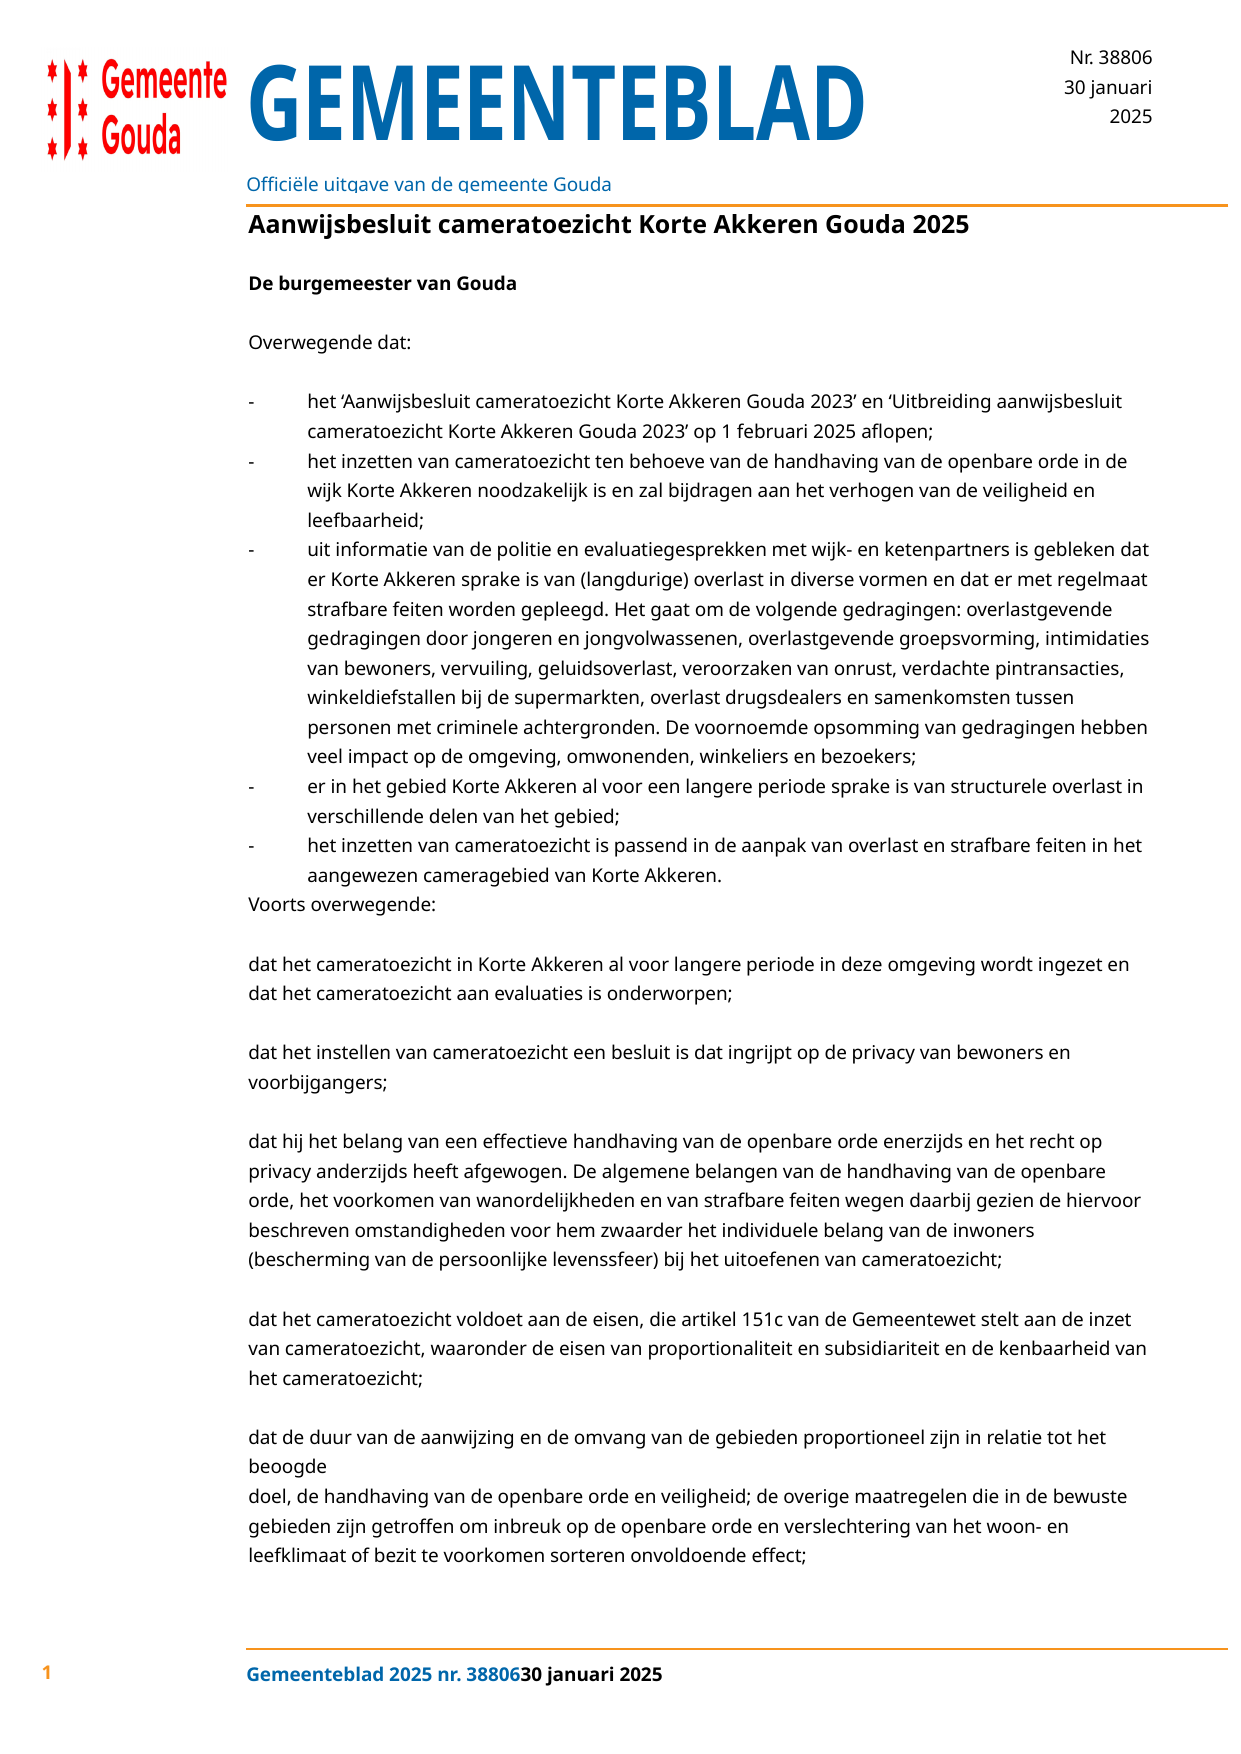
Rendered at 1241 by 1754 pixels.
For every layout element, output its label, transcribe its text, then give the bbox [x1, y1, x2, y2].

text dat de duur van de aanwijzing en de omvang van de gebieden proportioneel zijn in relatie tot het beoogde [248, 1424, 1152, 1479]
list het ‘Aanwijsbesluit cameratoezicht Korte Akkeren Gouda 2023’ en ‘Uitbreiding aanwijsbesluit cameratoezicht Korte Akkeren Gouda 2023’ op 1 februari 2025 aflopen; [248, 389, 1152, 444]
list het inzetten van cameratoezicht is passend in de aanpak van overlast en strafbare feiten in het aangewezen cameragebied van Korte Akkeren. [248, 832, 1152, 888]
text Voorts overwegende: [248, 892, 1152, 917]
text Aanwijsbesluit cameratoezicht Korte Akkeren Gouda 2025 [248, 207, 1152, 241]
text dat hij het belang van een effectieve handhaving van de openbare orde enerzijds en het recht op privacy anderzijds heeft afgewogen. De algemene belangen van de handhaving van de openbare orde, het voorkomen van wanordelijkheden en van strafbare feiten wegen daarbij gezien de hiervoor beschreven omstandigheden voor hem zwaarder het individuele belang van de inwoners (bescherming van de persoonlijke levenssfeer) bij het uitoefenen van cameratoezicht; [248, 1128, 1152, 1272]
text De burgemeester van Gouda [248, 270, 1152, 296]
list het inzetten van cameratoezicht ten behoeve van de handhaving van de openbare orde in de wijk Korte Akkeren noodzakelijk is en zal bijdragen aan het verhogen van de veiligheid en leefbaarheid; [248, 448, 1152, 533]
text dat het cameratoezicht voldoet aan de eisen, die artikel 151c van de Gemeentewet stelt aan de inzet van cameratoezicht, waaronder de eisen van proportionaliteit en subsidiariteit en de kenbaarheid van het cameratoezicht; [248, 1306, 1152, 1391]
text Overwegende dat: [248, 329, 1152, 355]
text doel, de handhaving van de openbare orde en veiligheid; de overige maatregelen die in de bewuste gebieden zijn getroffen om inbreuk op de openbare orde en verslechtering van het woon- en leefklimaat of bezit te voorkomen sorteren onvoldoende effect; [248, 1483, 1152, 1568]
picture [41, 47, 231, 172]
list er in het gebied Korte Akkeren al voor een langere periode sprake is van structurele overlast in verschillende delen van het gebied; [248, 773, 1152, 828]
list uit informatie van de politie en evaluatiegesprekken met wijk- en ketenpartners is gebleken dat er Korte Akkeren sprake is van (langdurige) overlast in diverse vormen en dat er met regelmaat strafbare feiten worden gepleegd. Het gaat om de volgende gedragingen: overlastgevende gedragingen door jongeren en jongvolwassenen, overlastgevende groepsvorming, intimidaties van bewoners, vervuiling, geluidsoverlast, veroorzaken van onrust, verdachte pintransacties, winkeldiefstallen bij de supermarkten, overlast drugsdealers en samenkomsten tussen personen met criminele achtergronden. De voornoemde opsomming van gedragingen hebben veel impact op de omgeving, omwonenden, winkeliers en bezoekers; [248, 537, 1152, 769]
text dat het cameratoezicht in Korte Akkeren al voor langere periode in deze omgeving wordt ingezet en dat het cameratoezicht aan evaluaties is onderworpen; [248, 951, 1152, 1006]
text dat het instellen van cameratoezicht een besluit is dat ingrijpt op de privacy van bewoners en voorbijgangers; [248, 1039, 1152, 1095]
